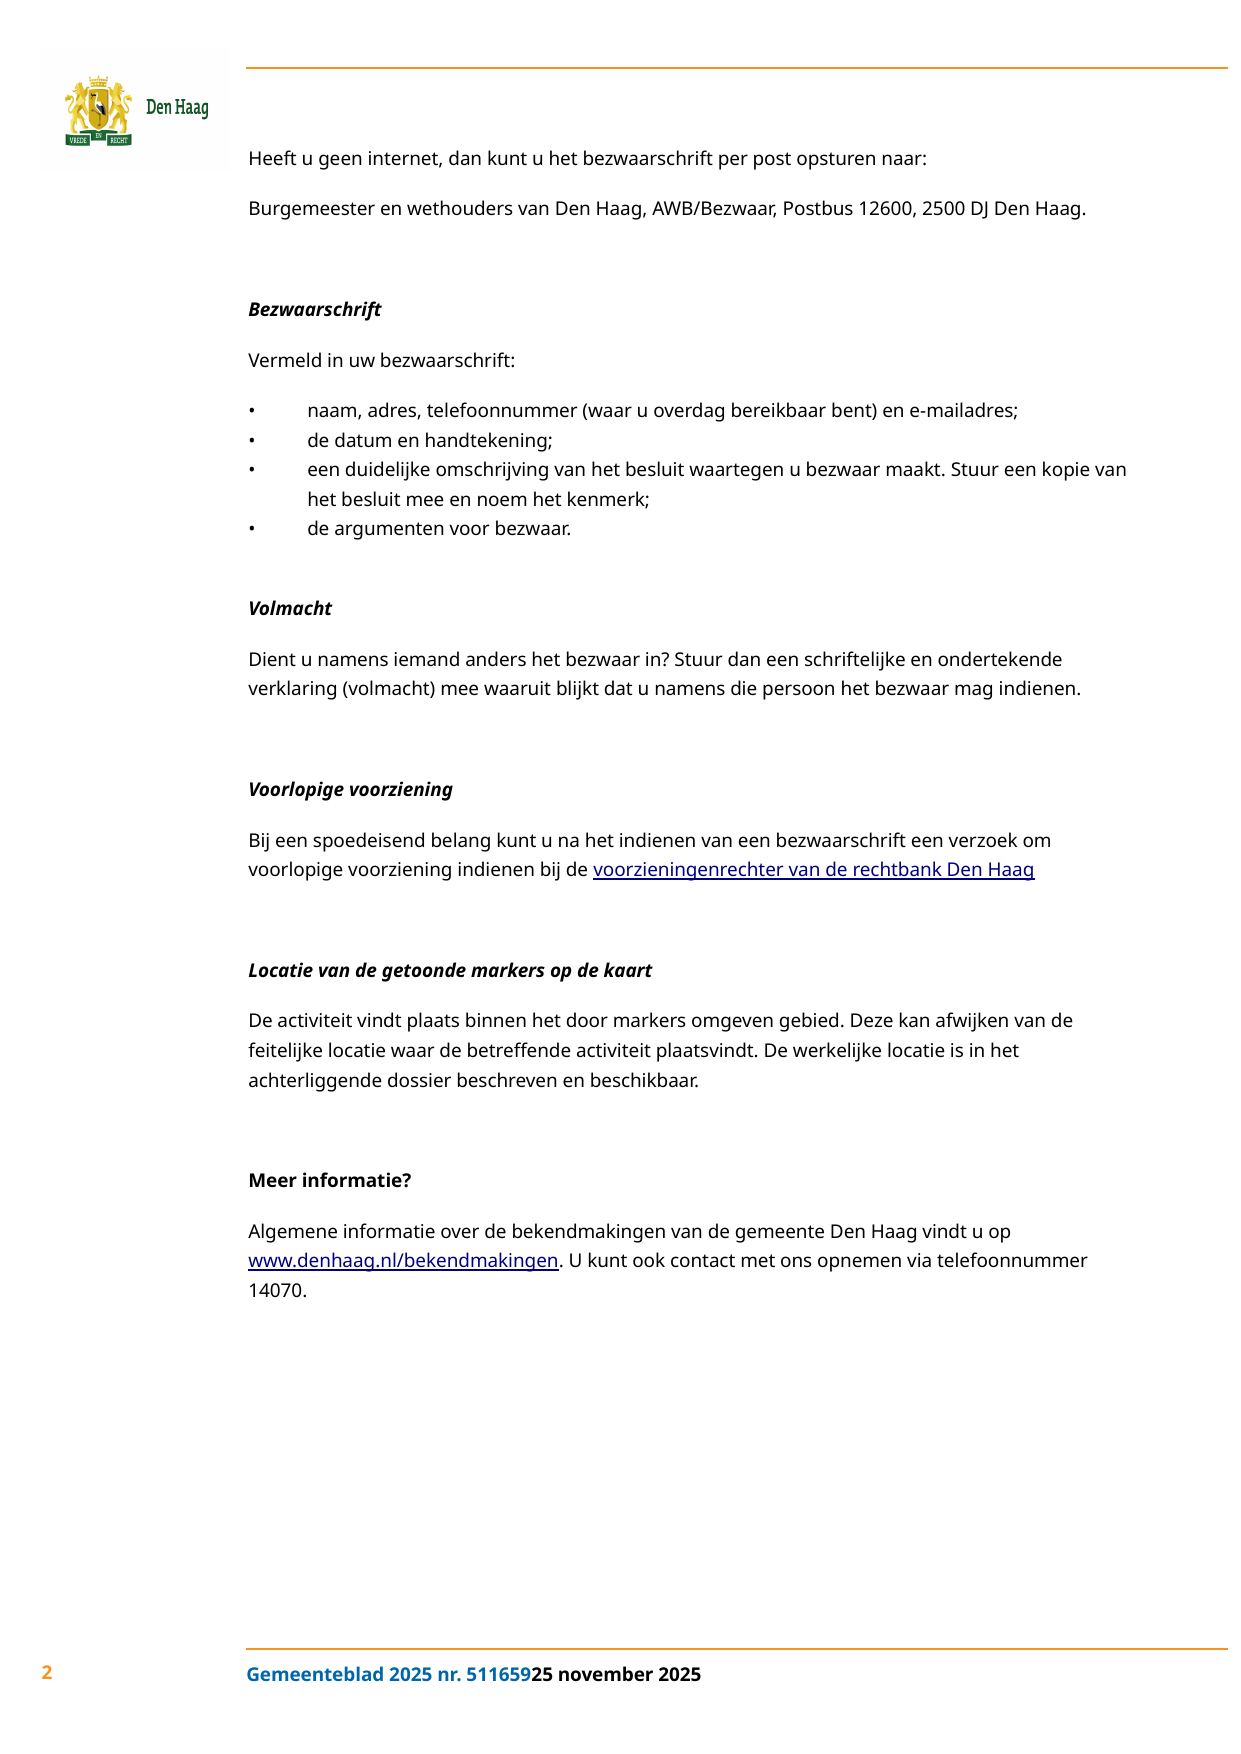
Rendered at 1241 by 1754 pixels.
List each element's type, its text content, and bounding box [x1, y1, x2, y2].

text Vermeld in uw bezwaarschrift: [248, 347, 1152, 373]
text De activiteit vindt plaats binnen het door markers omgeven gebied. Deze kan afwijken van de feitelijke locatie waar de betreffende activiteit plaatsvindt. De werkelijke locatie is in het achterliggende dossier beschreven en beschikbaar. [248, 1008, 1152, 1093]
text Volmacht [248, 596, 1152, 621]
text Dient u namens iemand anders het bezwaar in? Stuur dan een schriftelijke en ondertekende verklaring (volmacht) mee waaruit blijkt dat u namens die persoon het bezwaar mag indienen. [248, 646, 1152, 701]
text Voorlopige voorziening [248, 776, 1152, 802]
text Meer informatie? [248, 1168, 1152, 1193]
list een duidelijke omschrijving van het besluit waartegen u bezwaar maakt. Stuur een kopie van het besluit mee en noem het kenmerk; [248, 456, 1152, 512]
text Bezwaarschrift [248, 296, 1152, 322]
picture [41, 47, 231, 172]
list de argumenten voor bezwaar. [248, 516, 1152, 541]
text Algemene informatie over de bekendmakingen van de gemeente Den Haag vindt u op www.denhaag.nl/bekendmakingen. U kunt ook contact met ons opnemen via telefoonnummer 14070. [248, 1218, 1152, 1303]
list naam, adres, telefoonnummer (waar u overdag bereikbaar bent) en e-mailadres; [248, 397, 1152, 423]
text Burgemeester en wethouders van Den Haag, AWB/Bezwaar, Postbus 12600, 2500 DJ Den Haag. [248, 196, 1152, 221]
text Bij een spoedeisend belang kunt u na het indienen van een bezwaarschrift een verzoek om voorlopige voorziening indienen bij de voorzieningenrechter van de rechtbank Den Haag [248, 827, 1152, 882]
text Locatie van de getoonde markers op de kaart [248, 957, 1152, 983]
text Heeft u geen internet, dan kunt u het bezwaarschrift per post opsturen naar: [248, 145, 1152, 171]
list de datum en handtekening; [248, 427, 1152, 453]
